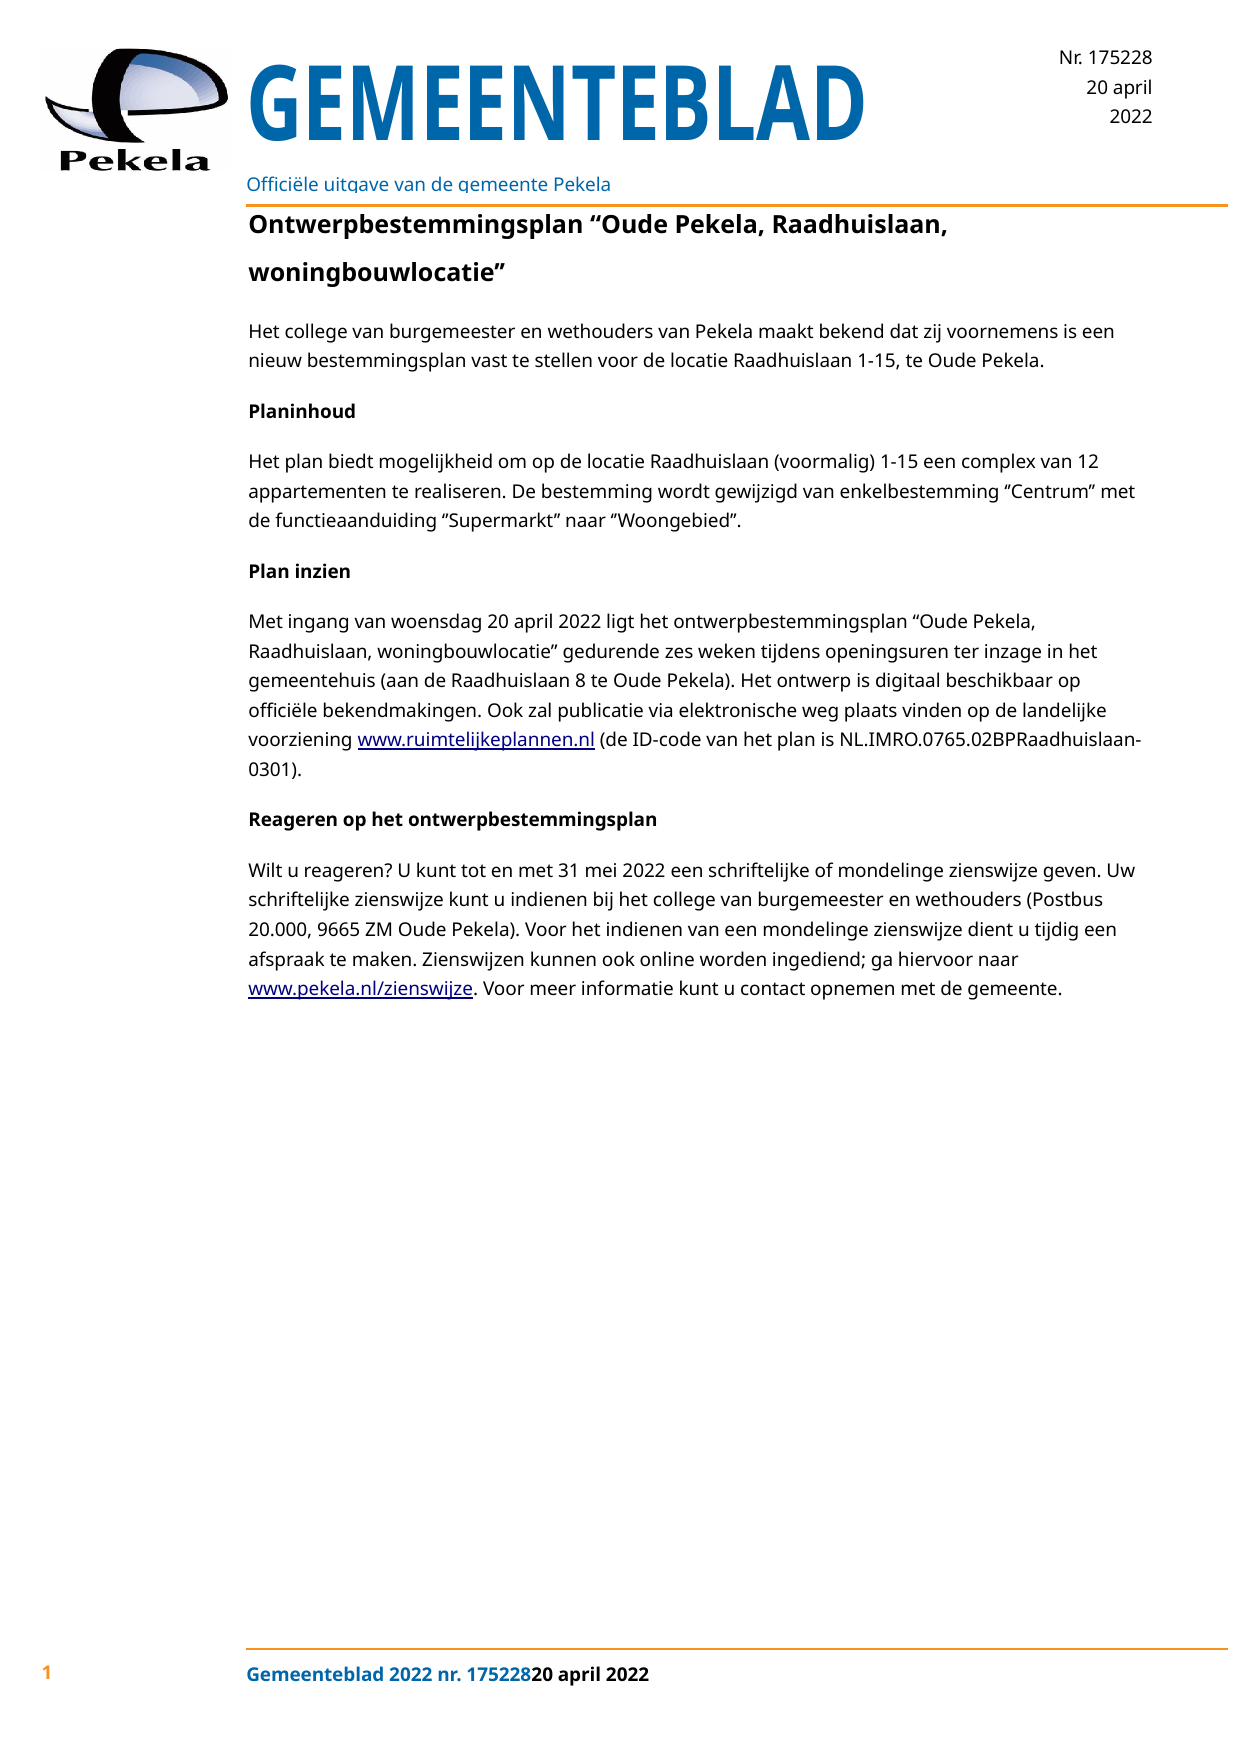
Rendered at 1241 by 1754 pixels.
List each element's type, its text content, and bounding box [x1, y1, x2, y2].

text Ontwerpbestemmingsplan “Oude Pekela, Raadhuislaan, woningbouwlocatie’’ [248, 207, 1152, 288]
text Het college van burgemeester en wethouders van Pekela maakt bekend dat zij voornemens is een nieuw bestemmingsplan vast te stellen voor de locatie Raadhuislaan 1-15, te Oude Pekela. [248, 318, 1152, 373]
text Wilt u reageren? U kunt tot en met 31 mei 2022 een schriftelijke of mondelinge zienswijze geven. Uw schriftelijke zienswijze kunt u indienen bij het college van burgemeester en wethouders (Postbus 20.000, 9665 ZM Oude Pekela). Voor het indienen van een mondelinge zienswijze dient u tijdig een afspraak te maken. Zienswijzen kunnen ook online worden ingediend; ga hiervoor naar www.pekela.nl/zienswijze. Voor meer informatie kunt u contact opnemen met de gemeente. [248, 857, 1152, 1001]
text Planinhoud [248, 398, 1152, 424]
text Plan inzien [248, 558, 1152, 584]
text Reageren op het ontwerpbestemmingsplan [248, 807, 1152, 832]
picture [41, 47, 231, 172]
text Het plan biedt mogelijkheid om op de locatie Raadhuislaan (voormalig) 1-15 een complex van 12 appartementen te realiseren. De bestemming wordt gewijzigd van enkelbestemming ‘’Centrum’’ met de functieaanduiding ‘’Supermarkt’’ naar ‘’Woongebied’’. [248, 448, 1152, 533]
text Met ingang van woensdag 20 april 2022 ligt het ontwerpbestemmingsplan “Oude Pekela, Raadhuislaan, woningbouwlocatie” gedurende zes weken tijdens openingsuren ter inzage in het gemeentehuis (aan de Raadhuislaan 8 te Oude Pekela). Het ontwerp is digitaal beschikbaar op officiële bekendmakingen. Ook zal publicatie via elektronische weg plaats vinden op de landelijke voorziening www.ruimtelijkeplannen.nl (de ID-code van het plan is NL.IMRO.0765.02BPRaadhuislaan-0301). [248, 608, 1152, 782]
